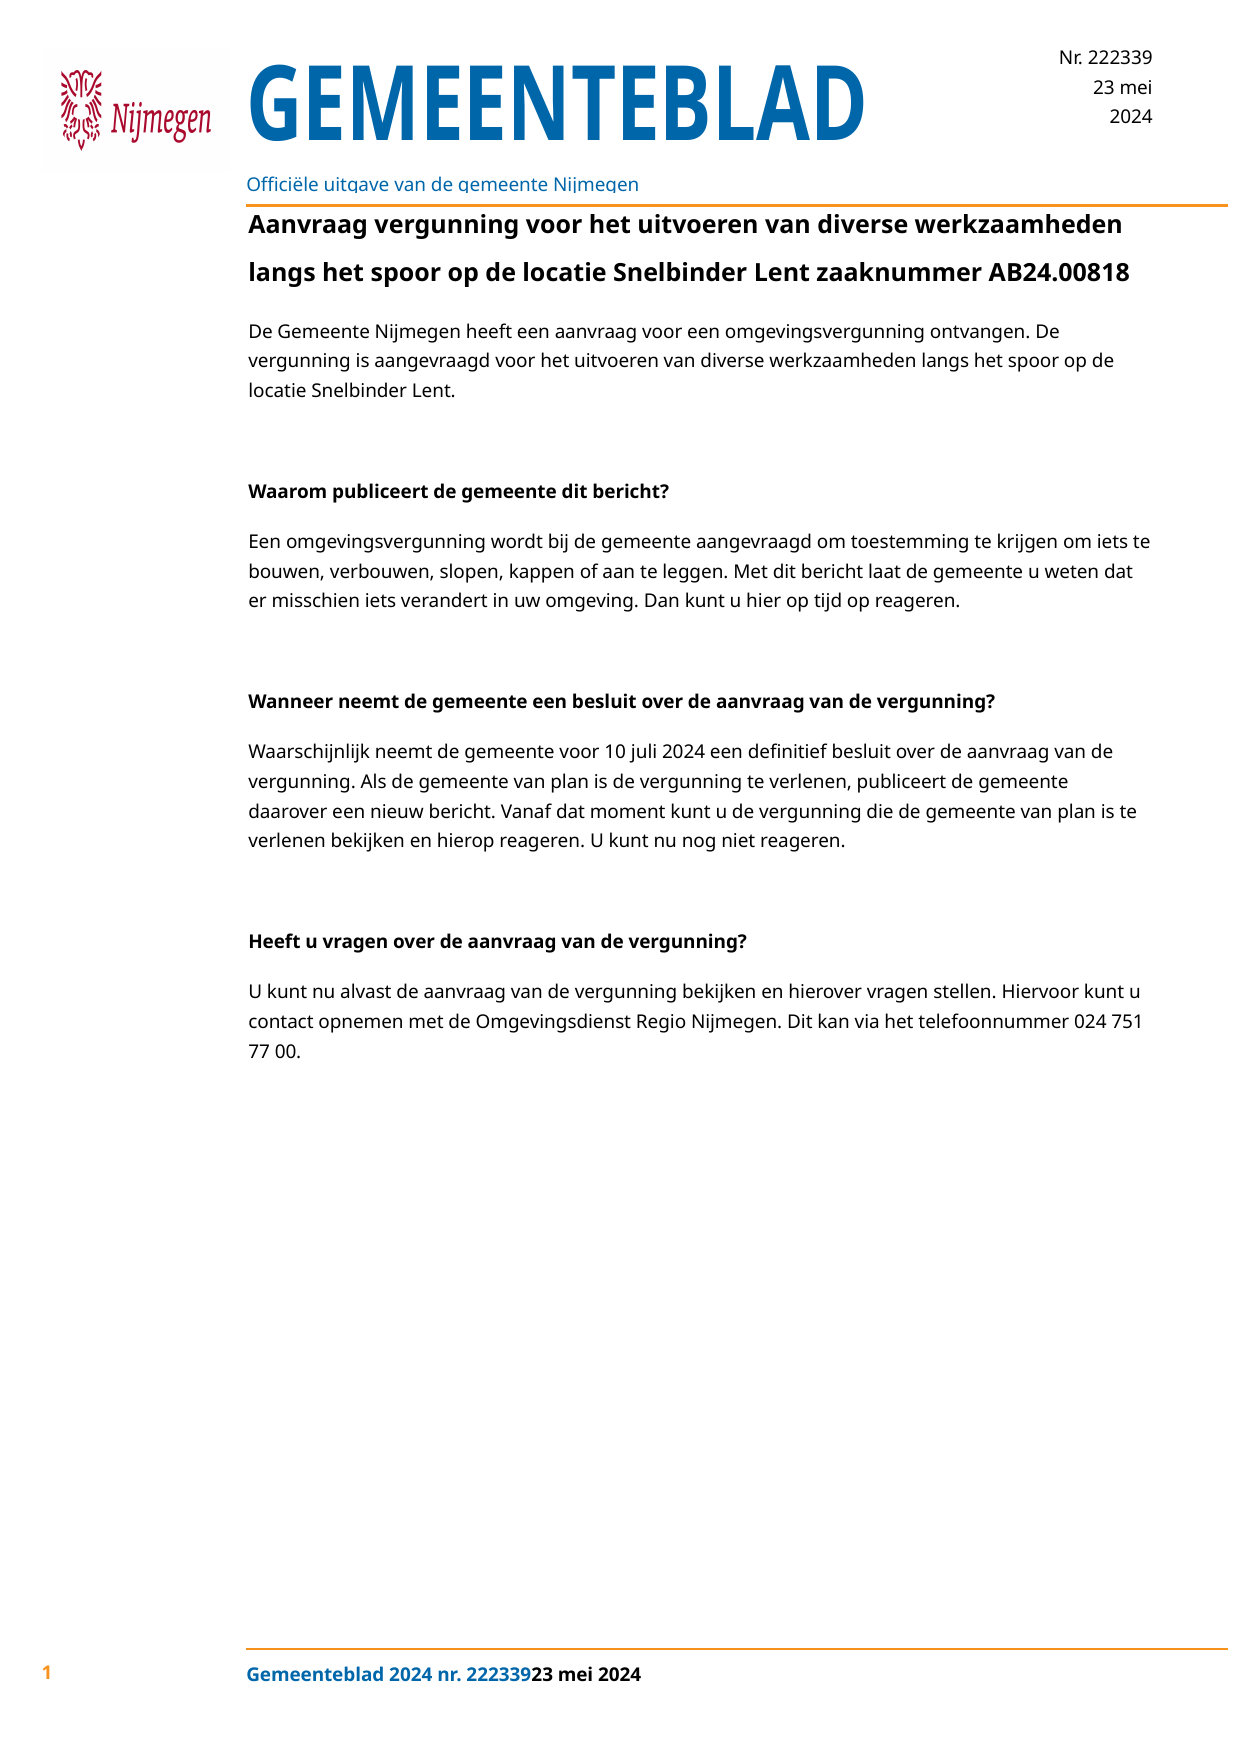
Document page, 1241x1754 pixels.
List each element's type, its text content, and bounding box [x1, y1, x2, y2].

text Wanneer neemt de gemeente een besluit over de aanvraag van de vergunning? [248, 688, 1152, 714]
text U kunt nu alvast de aanvraag van de vergunning bekijken en hierover vragen stellen. Hiervoor kunt u contact opnemen met de Omgevingsdienst Regio Nijmegen. Dit kan via het telefoonnummer 024 751 77 00. [248, 979, 1152, 1064]
text Waarom publiceert de gemeente dit bericht? [248, 478, 1152, 504]
picture [41, 47, 231, 172]
text De Gemeente Nijmegen heeft een aanvraag voor een omgevingsvergunning ontvangen. De vergunning is aangevraagd voor het uitvoeren van diverse werkzaamheden langs het spoor op de locatie Snelbinder Lent. [248, 318, 1152, 403]
text Heeft u vragen over de aanvraag van de vergunning? [248, 928, 1152, 954]
text Waarschijnlijk neemt de gemeente voor 10 juli 2024 een definitief besluit over de aanvraag van de vergunning. Als de gemeente van plan is de vergunning te verlenen, publiceert de gemeente daarover een nieuw bericht. Vanaf dat moment kunt u de vergunning die de gemeente van plan is te verlenen bekijken en hierop reageren. U kunt nu nog niet reageren. [248, 739, 1152, 853]
text Een omgevingsvergunning wordt bij de gemeente aangevraagd om toestemming te krijgen om iets te bouwen, verbouwen, slopen, kappen of aan te leggen. Met dit bericht laat de gemeente u weten dat er misschien iets verandert in uw omgeving. Dan kunt u hier op tijd op reageren. [248, 528, 1152, 613]
text Aanvraag vergunning voor het uitvoeren van diverse werkzaamheden langs het spoor op de locatie Snelbinder Lent zaaknummer AB24.00818 [248, 207, 1152, 288]
